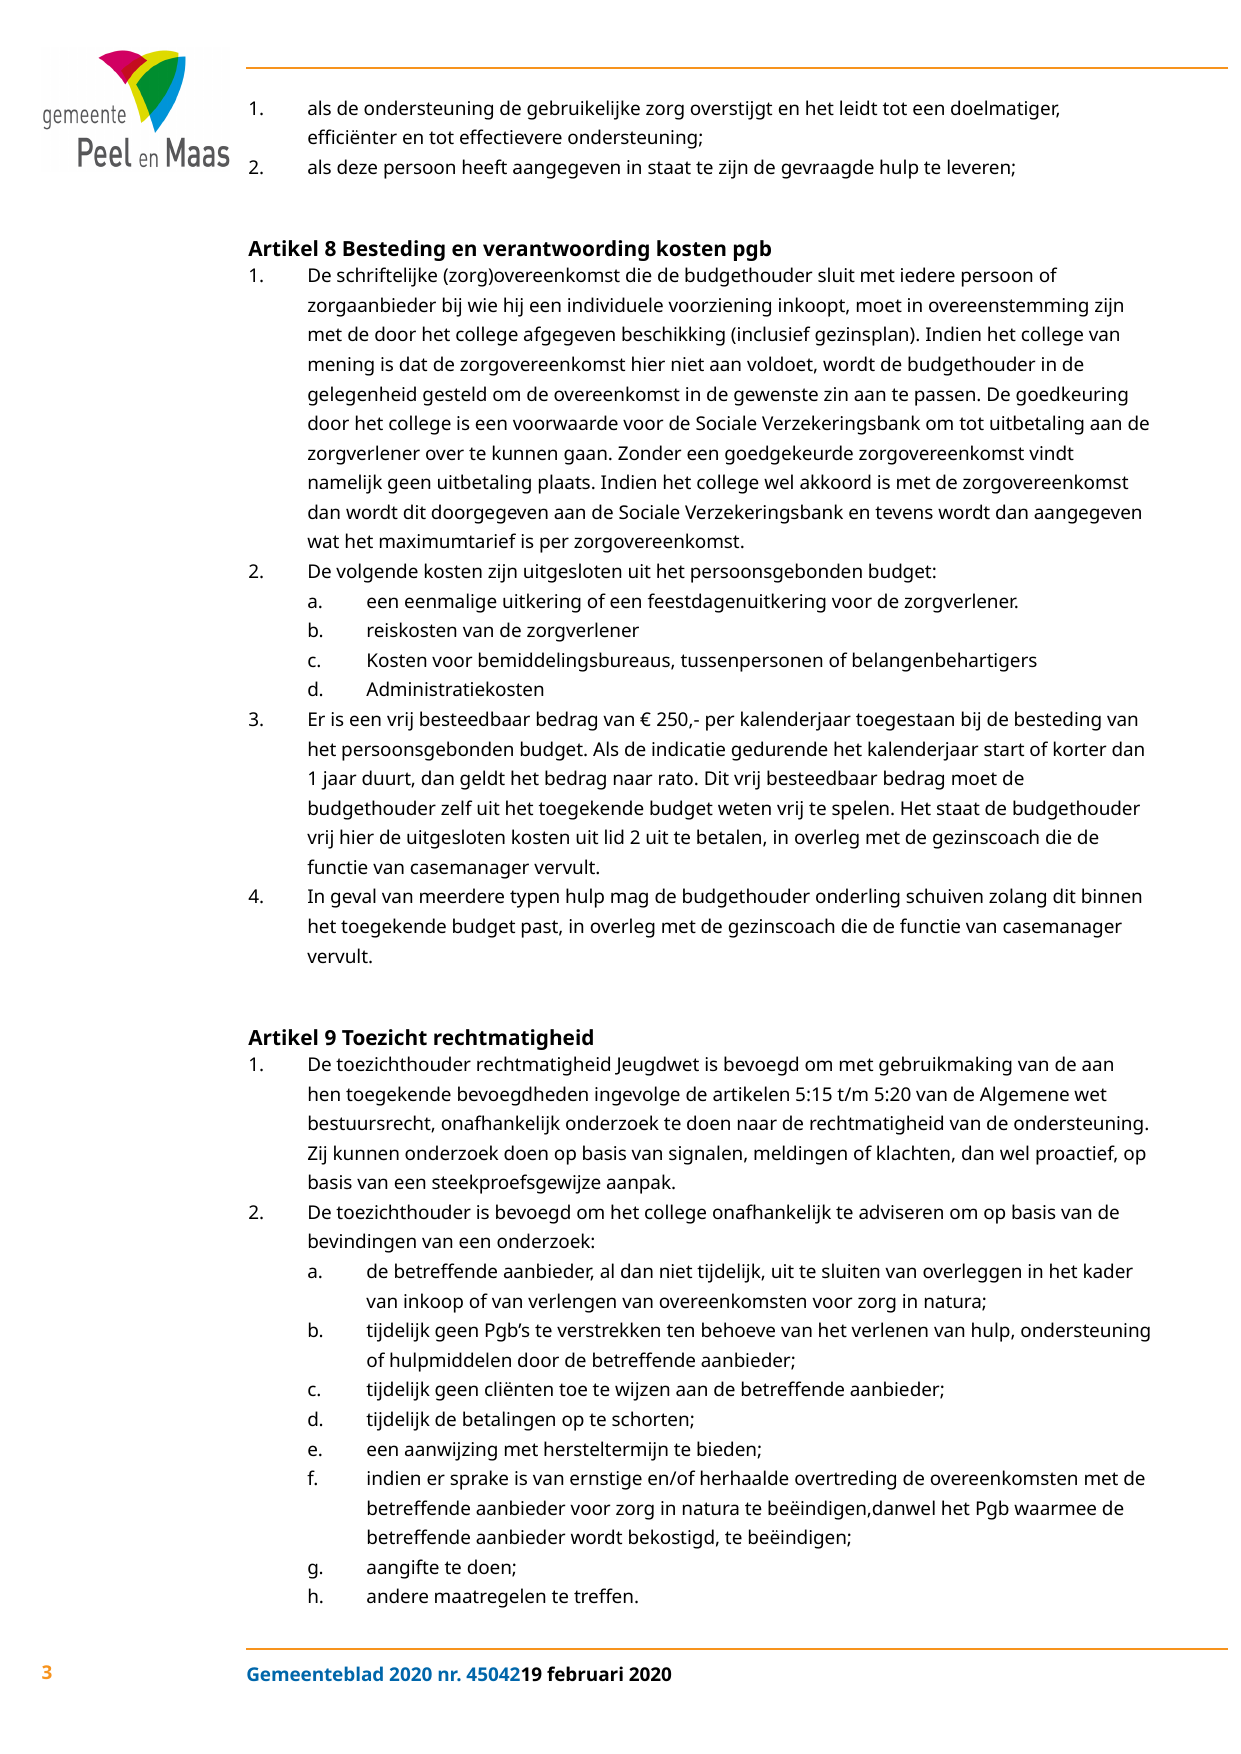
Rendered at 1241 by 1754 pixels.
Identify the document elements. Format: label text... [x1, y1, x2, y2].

list een aanwijzing met hersteltermijn te bieden; [307, 1436, 1152, 1462]
list als de ondersteuning de gebruikelijke zorg overstijgt en het leidt tot een doelmatiger, efficiënter en tot effectievere ondersteuning; [248, 95, 1152, 150]
list andere maatregelen te treffen. [307, 1584, 1152, 1609]
list De toezichthouder is bevoegd om het college onafhankelijk te adviseren om op basis van de bevindingen van een onderzoek: [248, 1199, 1152, 1254]
list De volgende kosten zijn uitgesloten uit het persoonsgebonden budget: [248, 558, 1152, 584]
list Kosten voor bemiddelingsbureaus, tussenpersonen of belangenbehartigers [307, 647, 1152, 673]
list tijdelijk geen cliënten toe te wijzen aan de betreffende aanbieder; [307, 1377, 1152, 1402]
text Artikel 9 Toezicht rechtmatigheid [248, 1023, 1152, 1051]
list als deze persoon heeft aangegeven in staat te zijn de gevraagde hulp te leveren; [248, 154, 1152, 180]
list In geval van meerdere typen hulp mag de budgethouder onderling schuiven zolang dit binnen het toegekende budget past, in overleg met de gezinscoach die de functie van casemanager vervult. [248, 884, 1152, 968]
list de betreffende aanbieder, al dan niet tijdelijk, uit te sluiten van overleggen in het kader van inkoop of van verlengen van overeenkomsten voor zorg in natura; [307, 1258, 1152, 1314]
list De schriftelijke (zorg)overeenkomst die de budgethouder sluit met iedere persoon of zorgaanbieder bij wie hij een individuele voorziening inkoopt, moet in overeenstemming zijn met de door het college afgegeven beschikking (inclusief gezinsplan). Indien het college van mening is dat de zorgovereenkomst hier niet aan voldoet, wordt de budgethouder in de gelegenheid gesteld om de overeenkomst in de gewenste zin aan te passen. De goedkeuring door het college is een voorwaarde voor de Sociale Verzekeringsbank om tot uitbetaling aan de zorgverlener over te kunnen gaan. Zonder een goedgekeurde zorgovereenkomst vindt namelijk geen uitbetaling plaats. Indien het college wel akkoord is met de zorgovereenkomst dan wordt dit doorgegeven aan de Sociale Verzekeringsbank en tevens wordt dan aangegeven wat het maximumtarief is per zorgovereenkomst. [248, 262, 1152, 554]
text Artikel 8 Besteding en verantwoording kosten pgb [248, 234, 1152, 262]
list tijdelijk de betalingen op te schorten; [307, 1406, 1152, 1432]
list indien er sprake is van ernstige en/of herhaalde overtreding de overeenkomsten met de betreffende aanbieder voor zorg in natura te beëindigen,danwel het Pgb waarmee de betreffende aanbieder wordt bekostigd, te beëindigen; [307, 1465, 1152, 1550]
list De toezichthouder rechtmatigheid Jeugdwet is bevoegd om met gebruikmaking van de aan hen toegekende bevoegdheden ingevolge de artikelen 5:15 t/m 5:20 van de Algemene wet bestuursrecht, onafhankelijk onderzoek te doen naar de rechtmatigheid van de ondersteuning. Zij kunnen onderzoek doen op basis van signalen, meldingen of klachten, dan wel proactief, op basis van een steekproefsgewijze aanpak. [248, 1051, 1152, 1195]
list reiskosten van de zorgverlener [307, 617, 1152, 643]
list aangifte te doen; [307, 1554, 1152, 1580]
list een eenmalige uitkering of een feestdagenuitkering voor de zorgverlener. [307, 588, 1152, 613]
list tijdelijk geen Pgb’s te verstrekken ten behoeve van het verlenen van hulp, ondersteuning of hulpmiddelen door de betreffende aanbieder; [307, 1317, 1152, 1373]
picture [41, 47, 231, 172]
list Er is een vrij besteedbaar bedrag van € 250,- per kalenderjaar toegestaan bij de besteding van het persoonsgebonden budget. Als de indicatie gedurende het kalenderjaar start of korter dan 1 jaar duurt, dan geldt het bedrag naar rato. Dit vrij besteedbaar bedrag moet de budgethouder zelf uit het toegekende budget weten vrij te spelen. Het staat de budgethouder vrij hier de uitgesloten kosten uit lid 2 uit te betalen, in overleg met de gezinscoach die de functie van casemanager vervult. [248, 706, 1152, 880]
list Administratiekosten [307, 677, 1152, 702]
